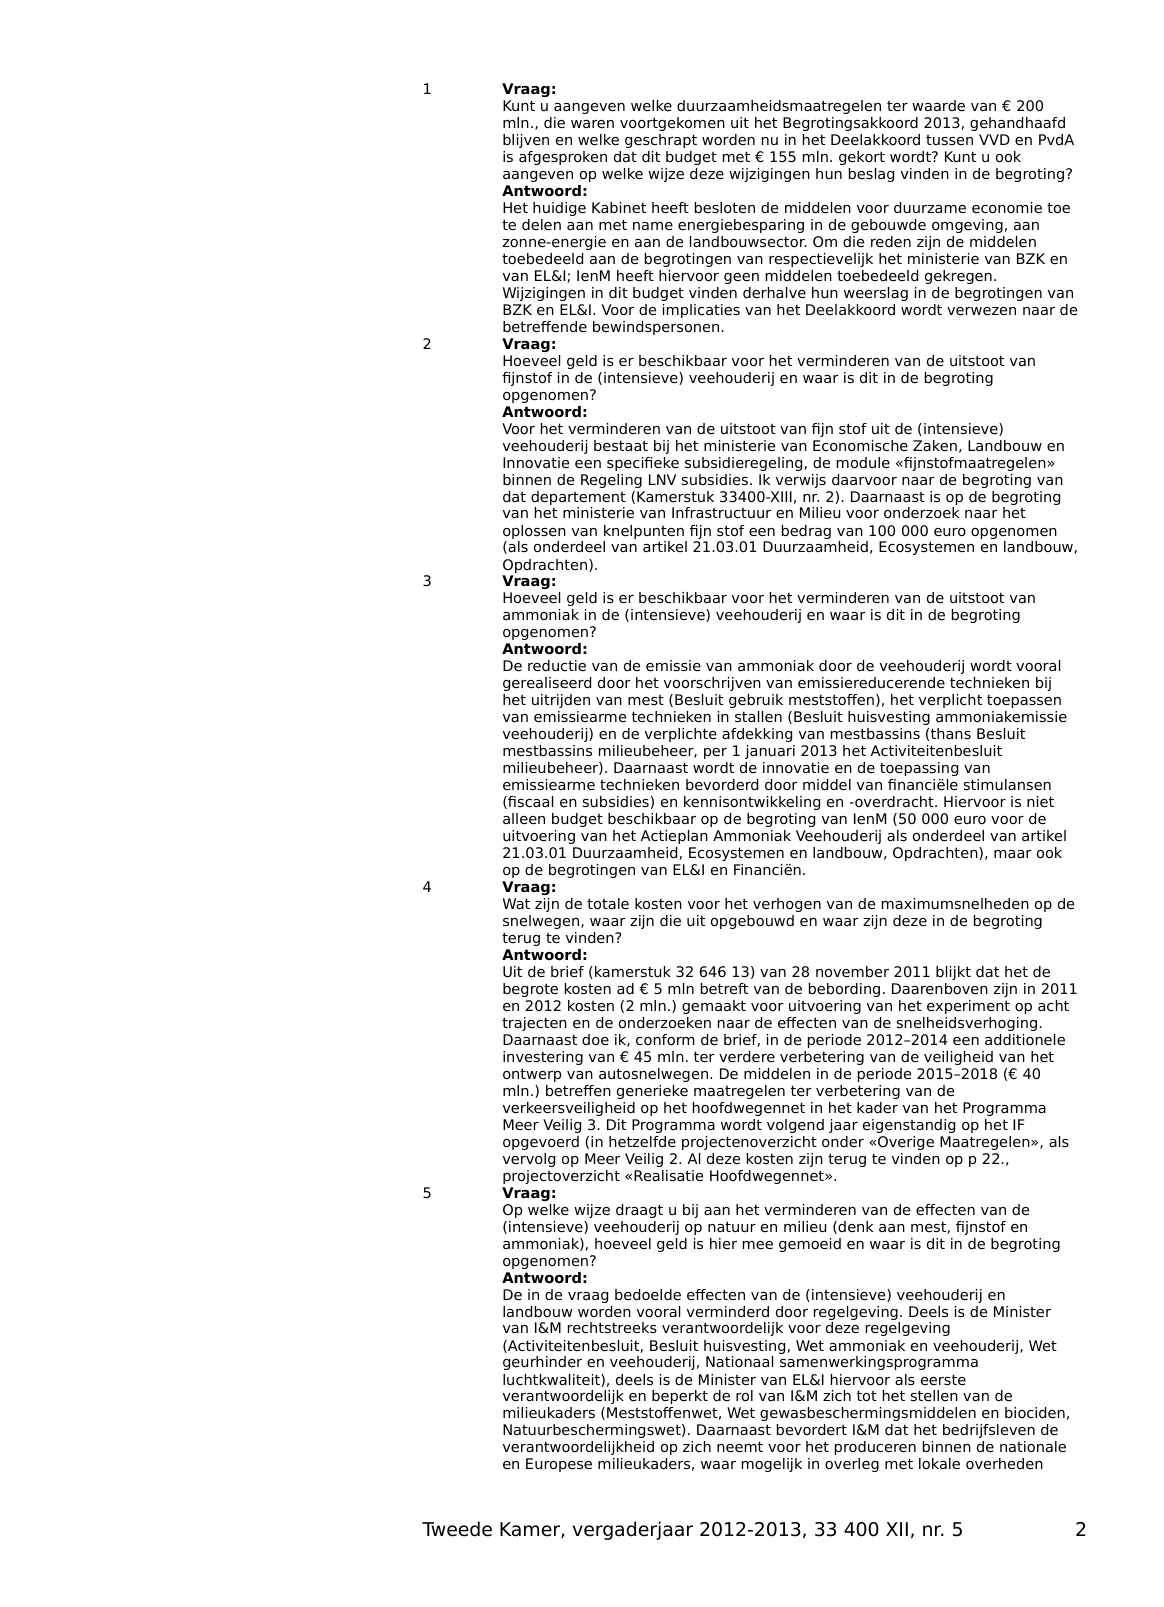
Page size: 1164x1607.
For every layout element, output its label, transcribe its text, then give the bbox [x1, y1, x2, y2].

table_header Vraag: Kunt u aangeven welke duurzaamheidsmaatregelen ter waarde van € 200 mln., die waren voortgekomen uit het Begrotingsakkoord 2013, gehandhaafd blijven en welke geschrapt worden nu in het Deelakkoord tussen VVD en PvdA is afgesproken dat dit budget met € 155 mln. gekort wordt? Kunt u ook aangeven op welke wijze deze wijzigingen hun beslag vinden in de begroting? Antwoord: Het huidige Kabinet heeft besloten de middelen voor duurzame economie toe te delen aan met name energiebesparing in de gebouwde omgeving, aan zonne-energie en aan de landbouwsector. Om die reden zijn de middelen toebedeeld aan de begrotingen van respectievelijk het ministerie van BZK en van EL&I; IenM heeft hiervoor geen middelen toebedeeld gekregen. Wijzigingen in dit budget vinden derhalve hun weerslag in de begrotingen van BZK en EL&I. Voor de implicaties van het Deelakkoord wordt verwezen naar de betreffende bewindspersonen. [496, 81, 1087, 336]
table_cell Vraag: Wat zijn de totale kosten voor het verhogen van de maximumsnelheden op de snelwegen, waar zijn die uit opgebouwd en waar zijn deze in de begroting terug te vinden? Antwoord: Uit de brief (kamerstuk 32 646 13) van 28 november 2011 blijkt dat het de begrote kosten ad € 5 mln betreft van de bebording. Daarenboven zijn in 2011 en 2012 kosten (2 mln.) gemaakt voor uitvoering van het experiment op acht trajecten en de onderzoeken naar de effecten van de snelheidsverhoging. Daarnaast doe ik, conform de brief, in de periode 2012–2014 een additionele investering van € 45 mln. ter verdere verbetering van de veiligheid van het ontwerp van autosnelwegen. De middelen in de periode 2015–2018 (€ 40 mln.) betreffen generieke maatregelen ter verbetering van de verkeersveiligheid op het hoofdwegennet in het kader van het Programma Meer Veilig 3. Dit Programma wordt volgend jaar eigenstandig op het IF opgevoerd (in hetzelfde projectenoverzicht onder «Overige Maatregelen», als vervolg op Meer Veilig 2. Al deze kosten zijn terug te vinden op p 22., projectoverzicht «Realisatie Hoofdwegennet». [496, 879, 1087, 1184]
table_cell 2 [422, 336, 496, 573]
table_cell Vraag: Hoeveel geld is er beschikbaar voor het verminderen van de uitstoot van ammoniak in de (intensieve) veehouderij en waar is dit in de begroting opgenomen? Antwoord: De reductie van de emissie van ammoniak door de veehouderij wordt vooral gerealiseerd door het voorschrijven van emissiereducerende technieken bij het uitrijden van mest (Besluit gebruik meststoffen), het verplicht toepassen van emissiearme technieken in stallen (Besluit huisvesting ammoniakemissie veehouderij) en de verplichte afdekking van mestbassins (thans Besluit mestbassins milieubeheer, per 1 januari 2013 het Activiteitenbesluit milieubeheer). Daarnaast wordt de innovatie en de toepassing van emissiearme technieken bevorderd door middel van financiële stimulansen (fiscaal en subsidies) en kennisontwikkeling en -overdracht. Hiervoor is niet alleen budget beschikbaar op de begroting van IenM (50 000 euro voor de uitvoering van het Actieplan Ammoniak Veehouderij als onderdeel van artikel 21.03.01 Duurzaamheid, Ecosystemen en landbouw, Opdrachten), maar ook op de begrotingen van EL&I en Financiën. [496, 573, 1087, 879]
table_cell Vraag: Op welke wijze draagt u bij aan het verminderen van de effecten van de (intensieve) veehouderij op natuur en milieu (denk aan mest, fijnstof en ammoniak), hoeveel geld is hier mee gemoeid en waar is dit in de begroting opgenomen? Antwoord: De in de vraag bedoelde effecten van de (intensieve) veehouderij en landbouw worden vooral verminderd door regelgeving. Deels is de Minister van I&M rechtstreeks verantwoordelijk voor deze regelgeving (Activiteitenbesluit, Besluit huisvesting, Wet ammoniak en veehouderij, Wet geurhinder en veehouderij, Nationaal samenwerkingsprogramma luchtkwaliteit), deels is de Minister van EL&I hiervoor als eerste verantwoordelijk en beperkt de rol van I&M zich tot het stellen van de milieukaders (Meststoffenwet, Wet gewasbeschermingsmiddelen en biociden, Natuurbeschermingswet). Daarnaast bevordert I&M dat het bedrijfsleven de verantwoordelijkheid op zich neemt voor het produceren binnen de nationale en Europese milieukaders, waar mogelijk in overleg met lokale overheden [496, 1185, 1087, 1473]
table_cell Vraag: Hoeveel geld is er beschikbaar voor het verminderen van de uitstoot van fijnstof in de (intensieve) veehouderij en waar is dit in de begroting opgenomen? Antwoord: Voor het verminderen van de uitstoot van fijn stof uit de (intensieve) veehouderij bestaat bij het ministerie van Economische Zaken, Landbouw en Innovatie een specifieke subsidieregeling, de module «fijnstofmaatregelen» binnen de Regeling LNV subsidies. Ik verwijs daarvoor naar de begroting van dat departement (Kamerstuk 33400-XIII, nr. 2). Daarnaast is op de begroting van het ministerie van Infrastructuur en Milieu voor onderzoek naar het oplossen van knelpunten fijn stof een bedrag van 100 000 euro opgenomen (als onderdeel van artikel 21.03.01 Duurzaamheid, Ecosystemen en landbouw, Opdrachten). [496, 336, 1087, 573]
table_cell 4 [422, 879, 496, 1184]
table_cell 5 [422, 1185, 496, 1473]
table_cell 3 [422, 573, 496, 879]
table_header 1 [422, 81, 496, 336]
